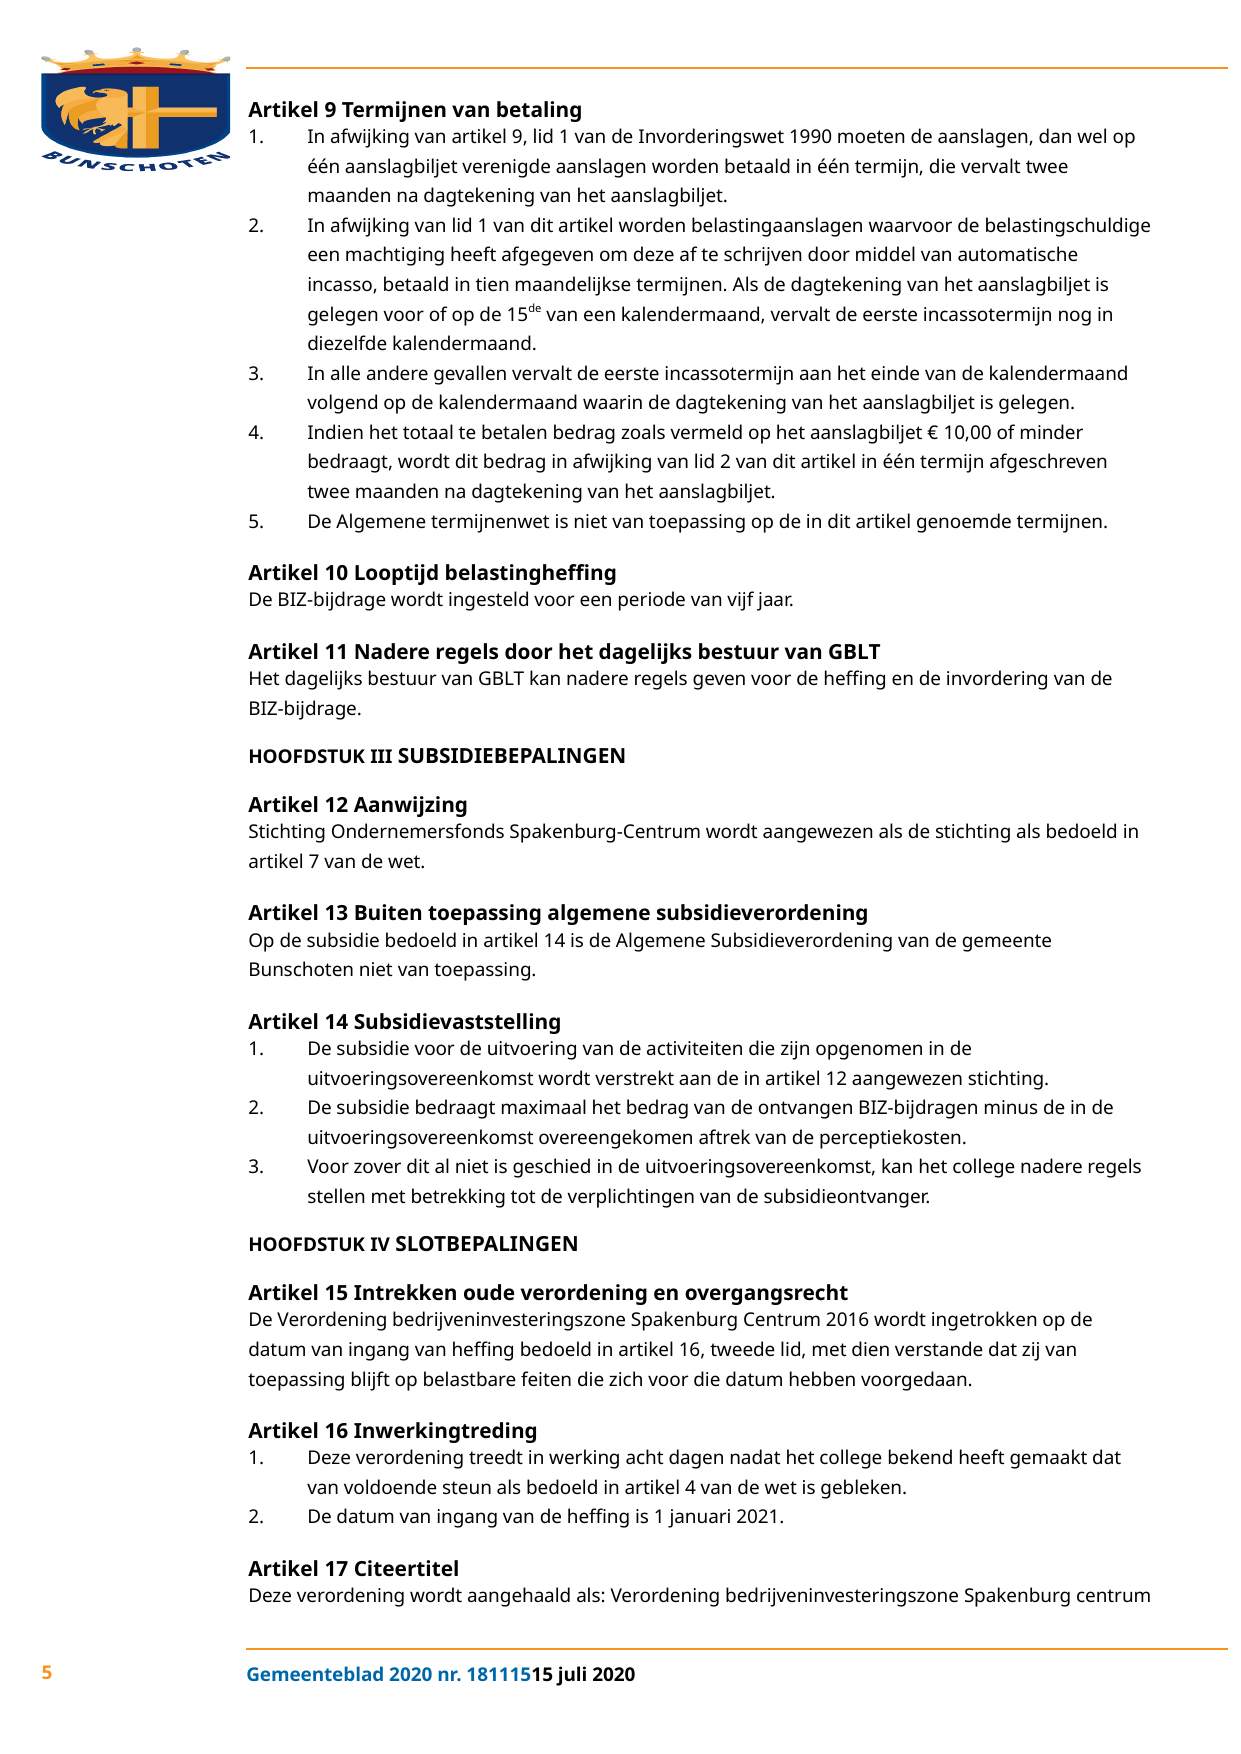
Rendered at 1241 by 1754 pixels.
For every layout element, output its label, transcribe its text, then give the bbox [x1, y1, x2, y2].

text Artikel 16 Inwerkingtreding [248, 1416, 1152, 1444]
list Voor zover dit al niet is geschied in de uitvoeringsovereenkomst, kan het college nadere regels stellen met betrekking tot de verplichtingen van de subsidieontvanger. [248, 1154, 1152, 1209]
text Stichting Ondernemersfonds Spakenburg-Centrum wordt aangewezen als de stichting als bedoeld in artikel 7 van de wet. [248, 818, 1152, 874]
text De Verordening bedrijveninvesteringszone Spakenburg Centrum 2016 wordt ingetrokken op de datum van ingang van heffing bedoeld in artikel 16, tweede lid, met dien verstande dat zij van toepassing blijft op belastbare feiten die zich voor die datum hebben voorgedaan. [248, 1307, 1152, 1391]
text Artikel 13 Buiten toepassing algemene subsidieverordening [248, 898, 1152, 927]
list De subsidie voor de uitvoering van de activiteiten die zijn opgenomen in de uitvoeringsovereenkomst wordt verstrekt aan de in artikel 12 aangewezen stichting. [248, 1035, 1152, 1091]
list In afwijking van artikel 9, lid 1 van de Invorderingswet 1990 moeten de aanslagen, dan wel op één aanslagbiljet verenigde aanslagen worden betaald in één termijn, die vervalt twee maanden na dagtekening van het aanslagbiljet. [248, 123, 1152, 208]
list Indien het totaal te betalen bedrag zoals vermeld op het aanslagbiljet € 10,00 of minder bedraagt, wordt dit bedrag in afwijking van lid 2 van dit artikel in één termijn afgeschreven twee maanden na dagtekening van het aanslagbiljet. [248, 419, 1152, 504]
list Deze verordening treedt in werking acht dagen nadat het college bekend heeft gemaakt dat van voldoende steun als bedoeld in artikel 4 van de wet is gebleken. [248, 1444, 1152, 1500]
list De subsidie bedraagt maximaal het bedrag van de ontvangen BIZ-bijdragen minus de in de uitvoeringsovereenkomst overeengekomen aftrek van de perceptiekosten. [248, 1094, 1152, 1150]
text Artikel 17 Citeertitel [248, 1554, 1152, 1583]
text Artikel 15 Intrekken oude verordening en overgangsrecht [248, 1278, 1152, 1307]
text Op de subsidie bedoeld in artikel 14 is de Algemene Subsidieverordening van de gemeente Bunschoten niet van toepassing. [248, 927, 1152, 982]
list De datum van ingang van de heffing is 1 januari 2021. [248, 1504, 1152, 1529]
list In afwijking van lid 1 van dit artikel worden belastingaanslagen waarvoor de belastingschuldige een machtiging heeft afgegeven om deze af te schrijven door middel van automatische incasso, betaald in tien maandelijkse termijnen. Als de dagtekening van het aanslagbiljet is gelegen voor of op de 15de van een kalendermaand, vervalt de eerste incassotermijn nog in diezelfde kalendermaand. [248, 212, 1152, 356]
text De BIZ-bijdrage wordt ingesteld voor een periode van vijf jaar. [248, 587, 1152, 612]
picture [41, 47, 231, 172]
list De Algemene termijnenwet is niet van toepassing op de in dit artikel genoemde termijnen. [248, 508, 1152, 533]
list In alle andere gevallen vervalt de eerste incassotermijn aan het einde van de kalendermaand volgend op de kalendermaand waarin de dagtekening van het aanslagbiljet is gelegen. [248, 360, 1152, 415]
text Deze verordening wordt aangehaald als: Verordening bedrijveninvesteringszone Spakenburg centrum [248, 1583, 1152, 1608]
text Artikel 9 Termijnen van betaling [248, 95, 1152, 123]
text Artikel 14 Subsidievaststelling [248, 1007, 1152, 1035]
text HOOFDSTUK IV SLOTBEPALINGEN [248, 1229, 1152, 1257]
text Het dagelijks bestuur van GBLT kan nadere regels geven voor de heffing en de invordering van de BIZ-bijdrage. [248, 666, 1152, 721]
text Artikel 12 Aanwijzing [248, 790, 1152, 818]
text Artikel 11 Nadere regels door het dagelijks bestuur van GBLT [248, 637, 1152, 666]
text HOOFDSTUK III SUBSIDIEBEPALINGEN [248, 741, 1152, 769]
text Artikel 10 Looptijd belastingheffing [248, 558, 1152, 587]
